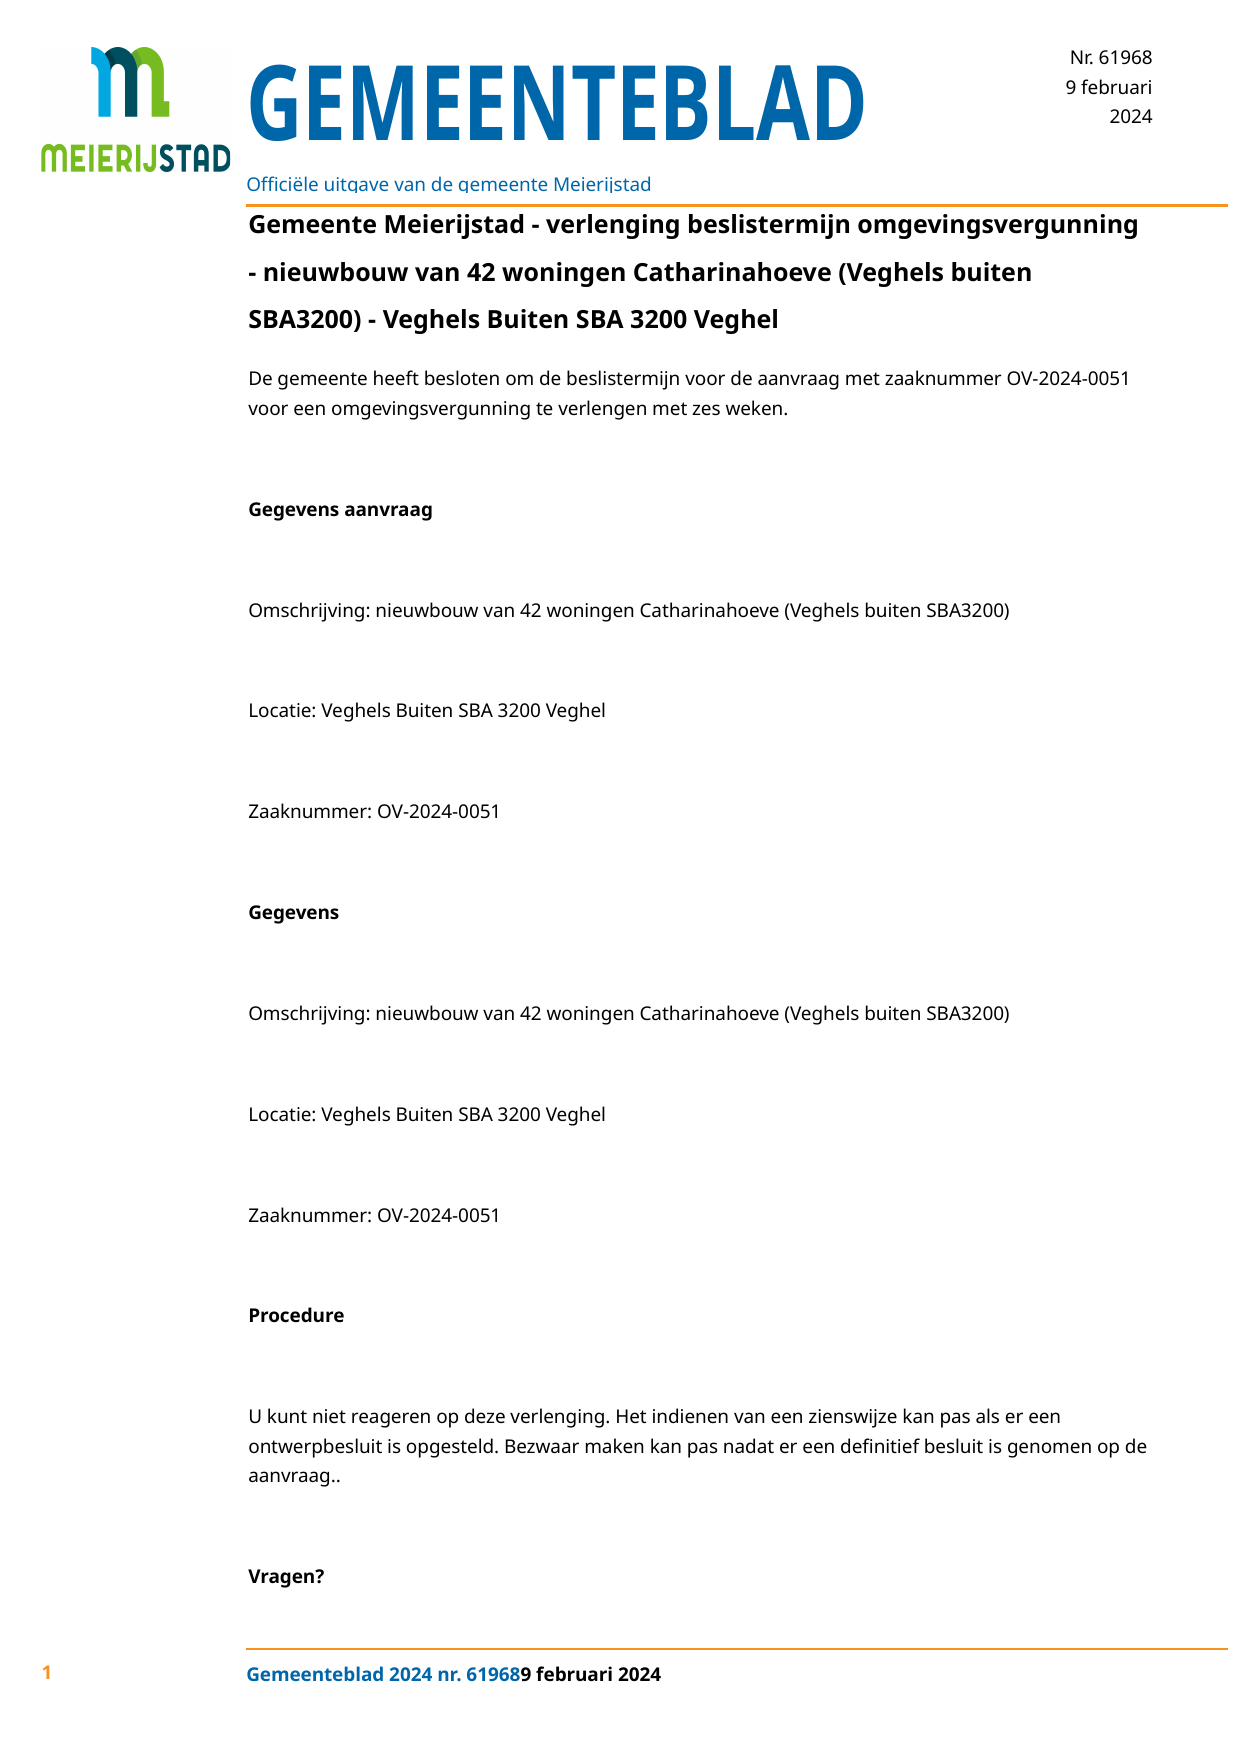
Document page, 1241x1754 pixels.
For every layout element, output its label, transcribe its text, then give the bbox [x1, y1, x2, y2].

text Omschrijving: nieuwbouw van 42 woningen Catharinahoeve (Veghels buiten SBA3200) [248, 1000, 1152, 1026]
text U kunt niet reageren op deze verlenging. Het indienen van een zienswijze kan pas als er een ontwerpbesluit is opgesteld. Bezwaar maken kan pas nadat er een definitief besluit is genomen op de aanvraag.. [248, 1403, 1152, 1488]
text Gegevens [248, 899, 1152, 925]
text Zaaknummer: OV-2024-0051 [248, 1202, 1152, 1227]
picture [41, 47, 231, 172]
text Gemeente Meierijstad - verlenging beslistermijn omgevingsvergunning - nieuwbouw van 42 woningen Catharinahoeve (Veghels buiten SBA3200) - Veghels Buiten SBA 3200 Veghel [248, 207, 1152, 336]
text Locatie: Veghels Buiten SBA 3200 Veghel [248, 698, 1152, 723]
text De gemeente heeft besloten om de beslistermijn voor de aanvraag met zaaknummer OV-2024-0051 voor een omgevingsvergunning te verlengen met zes weken. [248, 366, 1152, 421]
text Omschrijving: nieuwbouw van 42 woningen Catharinahoeve (Veghels buiten SBA3200) [248, 597, 1152, 622]
text Zaaknummer: OV-2024-0051 [248, 798, 1152, 824]
text Vragen? [248, 1563, 1152, 1589]
text Gegevens aanvraag [248, 496, 1152, 522]
text Procedure [248, 1303, 1152, 1328]
text Locatie: Veghels Buiten SBA 3200 Veghel [248, 1101, 1152, 1127]
